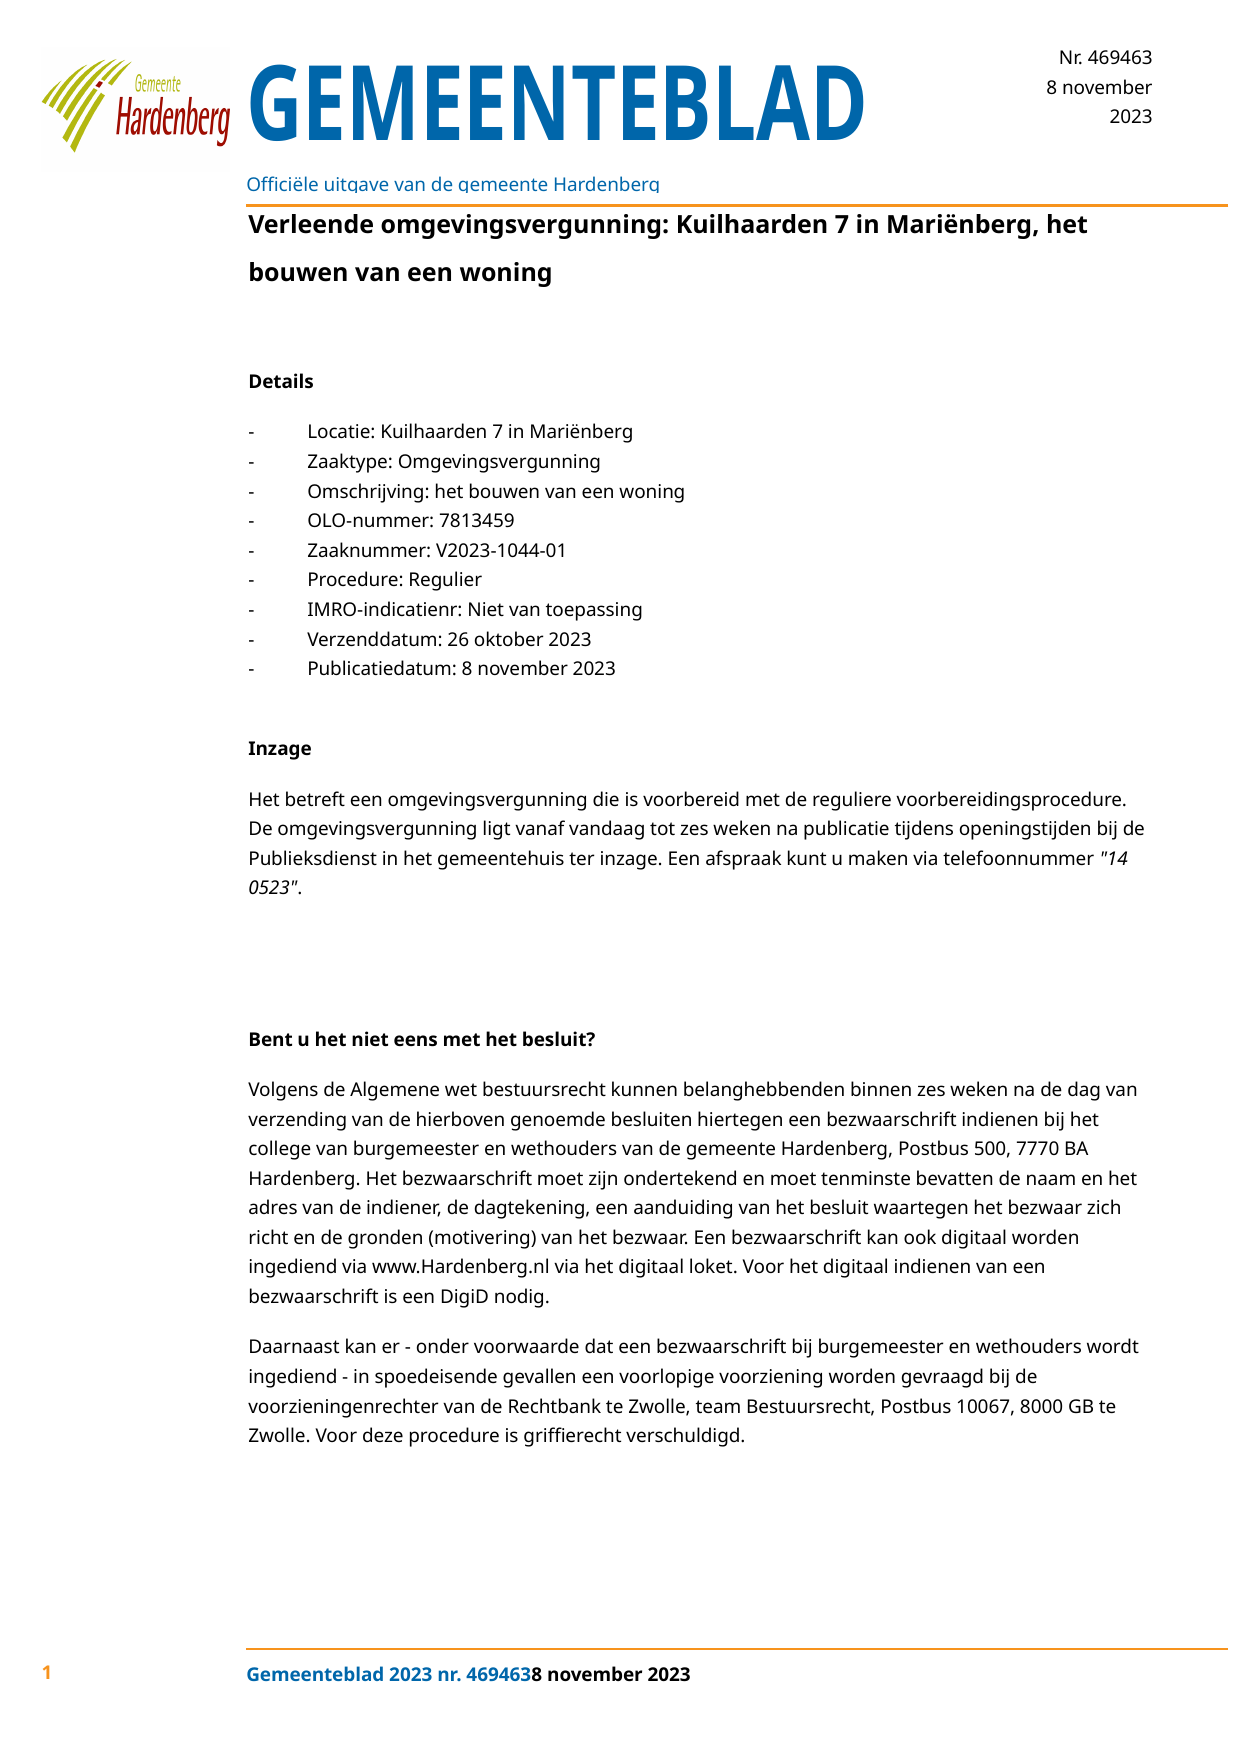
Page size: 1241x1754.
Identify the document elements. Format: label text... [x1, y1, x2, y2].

list IMRO-indicatienr: Niet van toepassing [248, 596, 1152, 622]
list Omschrijving: het bouwen van een woning [248, 478, 1152, 504]
list Zaaknummer: V2023-1044-01 [248, 537, 1152, 563]
list Procedure: Regulier [248, 567, 1152, 592]
text Verleende omgevingsvergunning: Kuilhaarden 7 in Mariënberg, het bouwen van een woning [248, 207, 1152, 288]
list Verzenddatum: 26 oktober 2023 [248, 626, 1152, 652]
text Bent u het niet eens met het besluit? [248, 1026, 1152, 1052]
text Het betreft een omgevingsvergunning die is voorbereid met de reguliere voorbereidingsprocedure. De omgevingsvergunning ligt vanaf vandaag tot zes weken na publicatie tijdens openingstijden bij de Publieksdienst in het gemeentehuis ter inzage. Een afspraak kunt u maken via telefoonnummer "14 0523". [248, 786, 1152, 900]
list Publicatiedatum: 8 november 2023 [248, 655, 1152, 681]
list OLO-nummer: 7813459 [248, 507, 1152, 533]
text Volgens de Algemene wet bestuursrecht kunnen belanghebbenden binnen zes weken na de dag van verzending van de hierboven genoemde besluiten hiertegen een bezwaarschrift indienen bij het college van burgemeester en wethouders van de gemeente Hardenberg, Postbus 500, 7770 BA Hardenberg. Het bezwaarschrift moet zijn ondertekend en moet tenminste bevatten de naam en het adres van de indiener, de dagtekening, een aanduiding van het besluit waartegen het bezwaar zich richt en de gronden (motivering) van het bezwaar. Een bezwaarschrift kan ook digitaal worden ingediend via www.Hardenberg.nl via het digitaal loket. Voor het digitaal indienen van een bezwaarschrift is een DigiD nodig. [248, 1076, 1152, 1309]
list Locatie: Kuilhaarden 7 in Mariënberg [248, 419, 1152, 444]
text Details [248, 368, 1152, 394]
text Daarnaast kan er - onder voorwaarde dat een bezwaarschrift bij burgemeester en wethouders wordt ingediend - in spoedeisende gevallen een voorlopige voorziening worden gevraagd bij de voorzieningenrechter van de Rechtbank te Zwolle, team Bestuursrecht, Postbus 10067, 8000 GB te Zwolle. Voor deze procedure is griffierecht verschuldigd. [248, 1334, 1152, 1448]
list Zaaktype: Omgevingsvergunning [248, 448, 1152, 474]
picture [41, 47, 231, 172]
text Inzage [248, 735, 1152, 761]
